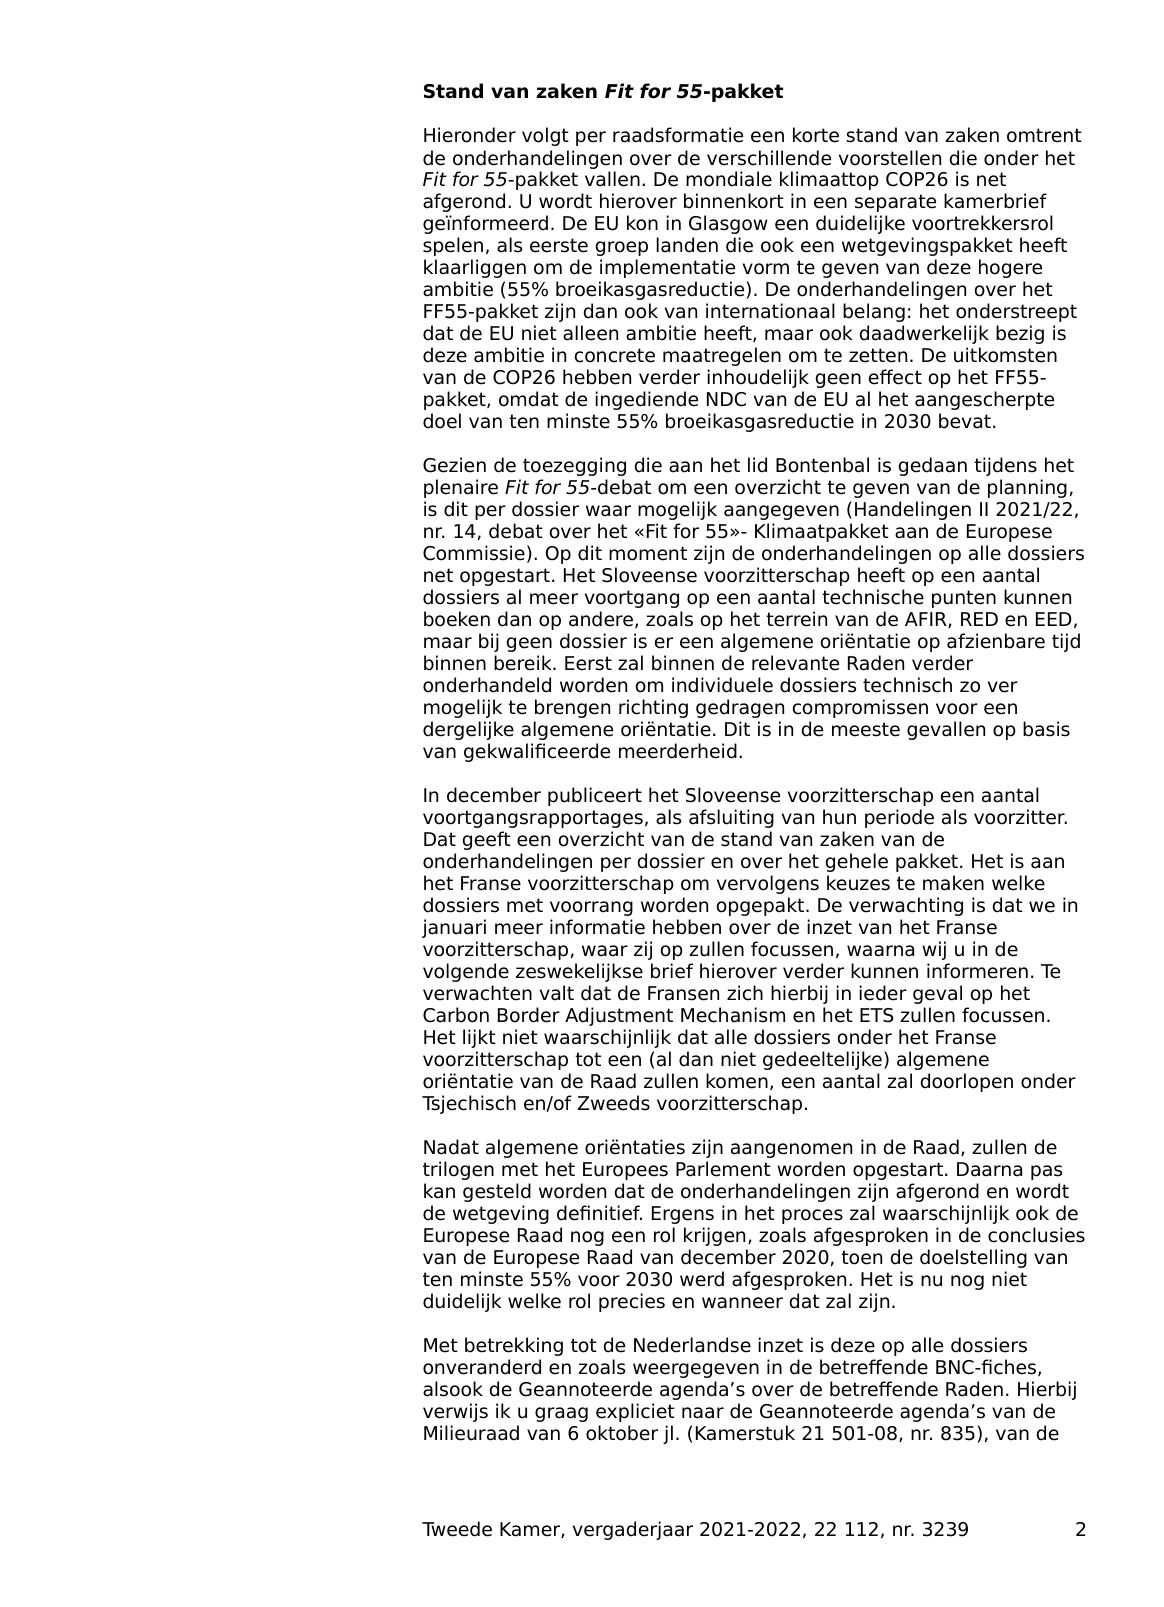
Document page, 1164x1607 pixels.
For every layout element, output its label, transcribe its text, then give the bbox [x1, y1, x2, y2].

text Met betrekking tot de Nederlandse inzet is deze op alle dossiers onveranderd en zoals weergegeven in de betreffende BNC-fiches, alsook de Geannoteerde agenda’s over de betreffende Raden. Hierbij verwijs ik u graag expliciet naar de Geannoteerde agenda’s van de Milieuraad van 6 oktober jl. (Kamerstuk 21 501-08, nr. 835), van de [422, 1335, 1087, 1445]
subtitle Stand van zaken Fit for 55-pakket [422, 81, 1087, 103]
text Nadat algemene oriëntaties zijn aangenomen in de Raad, zullen de trilogen met het Europees Parlement worden opgestart. Daarna pas kan gesteld worden dat de onderhandelingen zijn afgerond en wordt de wetgeving definitief. Ergens in het proces zal waarschijnlijk ook de Europese Raad nog een rol krijgen, zoals afgesproken in de conclusies van de Europese Raad van december 2020, toen de doelstelling van ten minste 55% voor 2030 werd afgesproken. Het is nu nog niet duidelijk welke rol precies en wanneer dat zal zijn. [422, 1137, 1087, 1313]
text In december publiceert het Sloveense voorzitterschap een aantal voortgangsrapportages, als afsluiting van hun periode als voorzitter. Dat geeft een overzicht van de stand van zaken van de onderhandelingen per dossier en over het gehele pakket. Het is aan het Franse voorzitterschap om vervolgens keuzes te maken welke dossiers met voorrang worden opgepakt. De verwachting is dat we in januari meer informatie hebben over de inzet van het Franse voorzitterschap, waar zij op zullen focussen, waarna wij u in de volgende zeswekelijkse brief hierover verder kunnen informeren. Te verwachten valt dat de Fransen zich hierbij in ieder geval op het Carbon Border Adjustment Mechanism en het ETS zullen focussen. Het lijkt niet waarschijnlijk dat alle dossiers onder het Franse voorzitterschap tot een (al dan niet gedeeltelijke) algemene oriëntatie van de Raad zullen komen, een aantal zal doorlopen onder Tsjechisch en/of Zweeds voorzitterschap. [422, 785, 1087, 1115]
text Gezien de toezegging die aan het lid Bontenbal is gedaan tijdens het plenaire Fit for 55-debat om een overzicht te geven van de planning, is dit per dossier waar mogelijk aangegeven (Handelingen II 2021/22, nr. 14, debat over het «Fit for 55»- Klimaatpakket aan de Europese Commissie). Op dit moment zijn de onderhandelingen op alle dossiers net opgestart. Het Sloveense voorzitterschap heeft op een aantal dossiers al meer voortgang op een aantal technische punten kunnen boeken dan op andere, zoals op het terrein van de AFIR, RED en EED, maar bij geen dossier is er een algemene oriëntatie op afzienbare tijd binnen bereik. Eerst zal binnen de relevante Raden verder onderhandeld worden om individuele dossiers technisch zo ver mogelijk te brengen richting gedragen compromissen voor een dergelijke algemene oriëntatie. Dit is in de meeste gevallen op basis van gekwalificeerde meerderheid. [422, 455, 1087, 763]
text Hieronder volgt per raadsformatie een korte stand van zaken omtrent de onderhandelingen over de verschillende voorstellen die onder het Fit for 55-pakket vallen. De mondiale klimaattop COP26 is net afgerond. U wordt hierover binnenkort in een separate kamerbrief geïnformeerd. De EU kon in Glasgow een duidelijke voortrekkersrol spelen, als eerste groep landen die ook een wetgevingspakket heeft klaarliggen om de implementatie vorm te geven van deze hogere ambitie (55% broeikasgasreductie). De onderhandelingen over het FF55-pakket zijn dan ook van internationaal belang: het onderstreept dat de EU niet alleen ambitie heeft, maar ook daadwerkelijk bezig is deze ambitie in concrete maatregelen om te zetten. De uitkomsten van de COP26 hebben verder inhoudelijk geen effect op het FF55-pakket, omdat de ingediende NDC van de EU al het aangescherpte doel van ten minste 55% broeikasgasreductie in 2030 bevat. [422, 125, 1087, 433]
